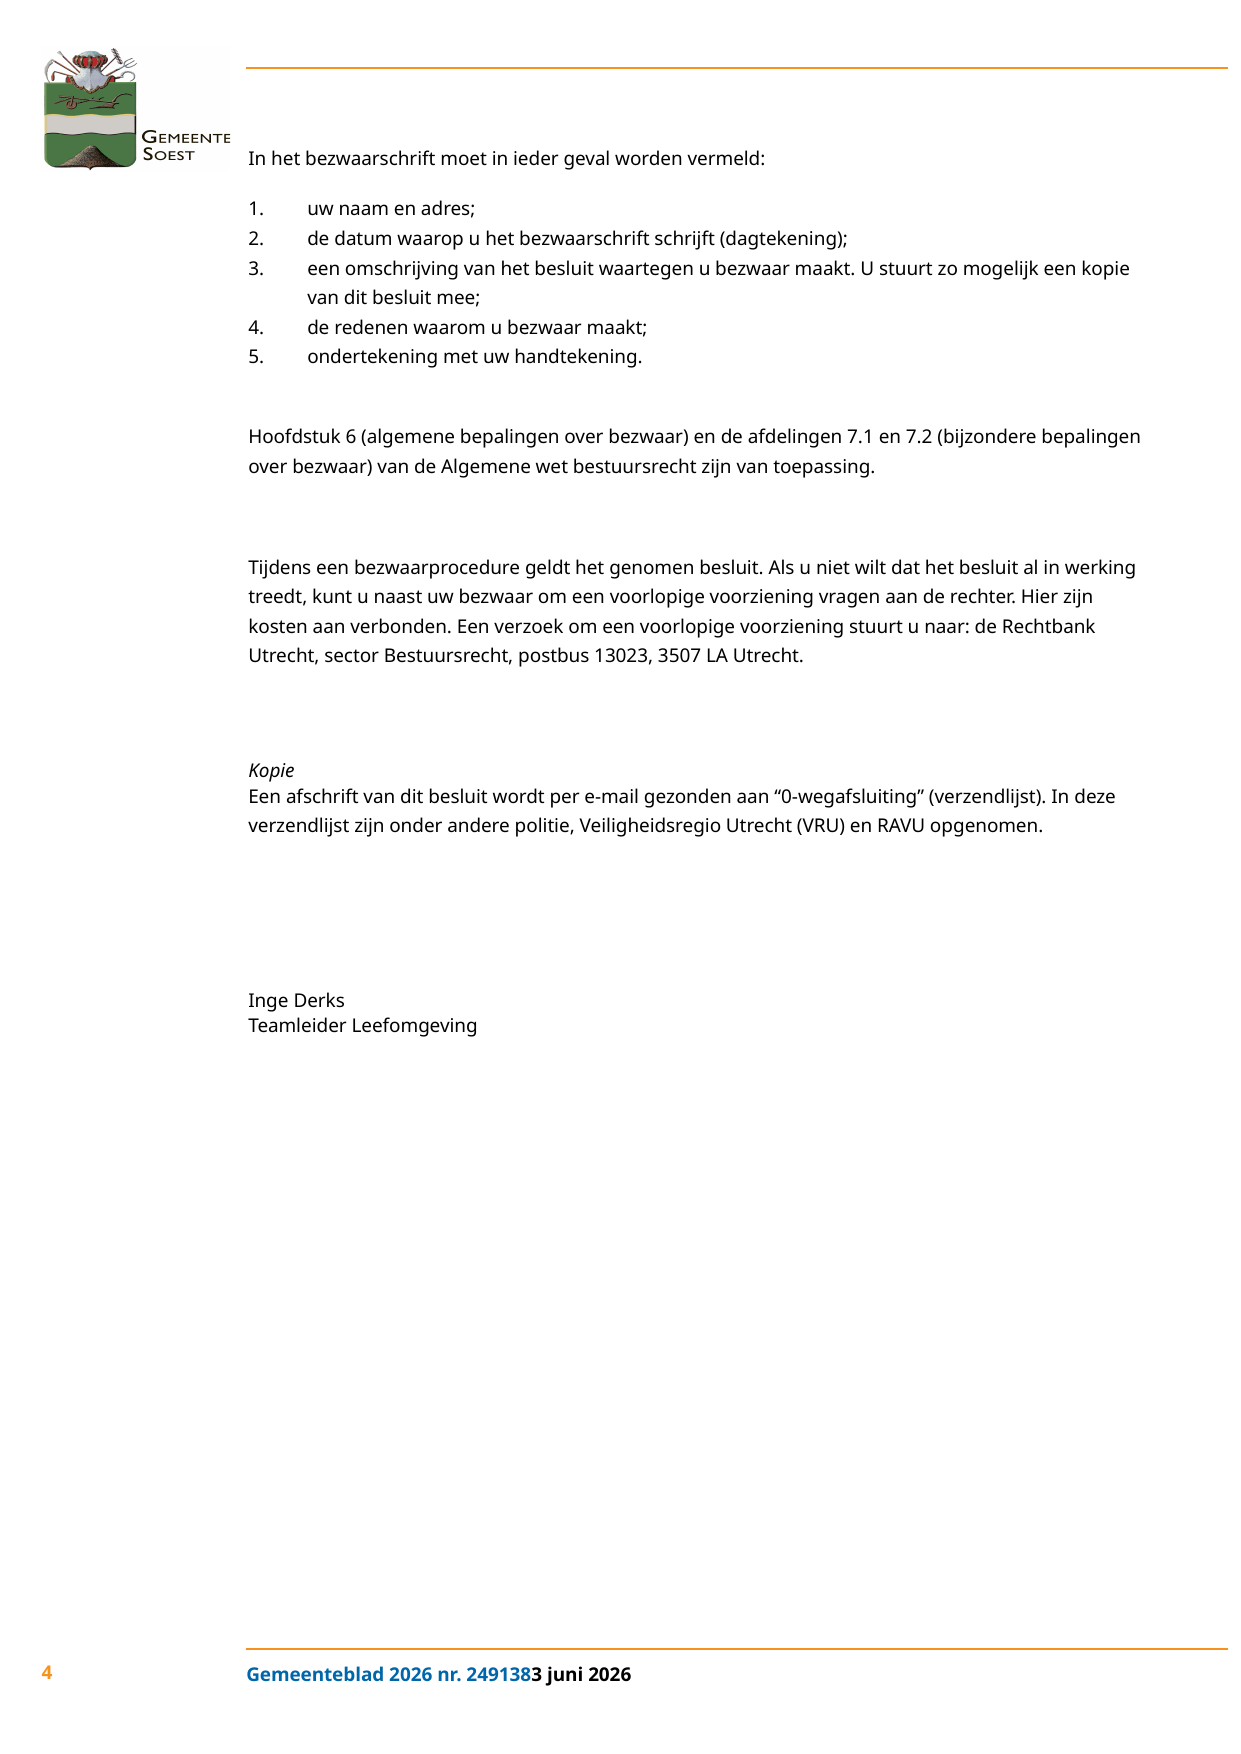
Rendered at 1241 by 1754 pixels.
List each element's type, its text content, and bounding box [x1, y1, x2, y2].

list de datum waarop u het bezwaarschrift schrijft (dagtekening); [248, 225, 1152, 251]
list een omschrijving van het besluit waartegen u bezwaar maakt. U stuurt zo mogelijk een kopie van dit besluit mee; [248, 255, 1152, 310]
list ondertekening met uw handtekening. [248, 343, 1152, 369]
list uw naam en adres; [248, 196, 1152, 221]
text Kopie [248, 757, 1152, 783]
list de redenen waarom u bezwaar maakt; [248, 314, 1152, 340]
text Teamleider Leefomgeving [248, 1012, 1152, 1038]
text Inge Derks [248, 987, 1152, 1012]
text Een afschrift van dit besluit wordt per e-mail gezonden aan “0-wegafsluiting” (verzendlijst). In deze verzendlijst zijn onder andere politie, Veiligheidsregio Utrecht (VRU) en RAVU opgenomen. [248, 783, 1152, 838]
text In het bezwaarschrift moet in ieder geval worden vermeld: [248, 145, 1152, 171]
text Tijdens een bezwaarprocedure geldt het genomen besluit. Als u niet wilt dat het besluit al in werking treedt, kunt u naast uw bezwaar om een voorlopige voorziening vragen aan de rechter. Hier zijn kosten aan verbonden. Een verzoek om een voorlopige voorziening stuurt u naar: de Rechtbank Utrecht, sector Bestuursrecht, postbus 13023, 3507 LA Utrecht. [248, 554, 1152, 668]
picture [41, 47, 231, 172]
text Hoofdstuk 6 (algemene bepalingen over bezwaar) en de afdelingen 7.1 en 7.2 (bijzondere bepalingen over bezwaar) van de Algemene wet bestuursrecht zijn van toepassing. [248, 423, 1152, 479]
